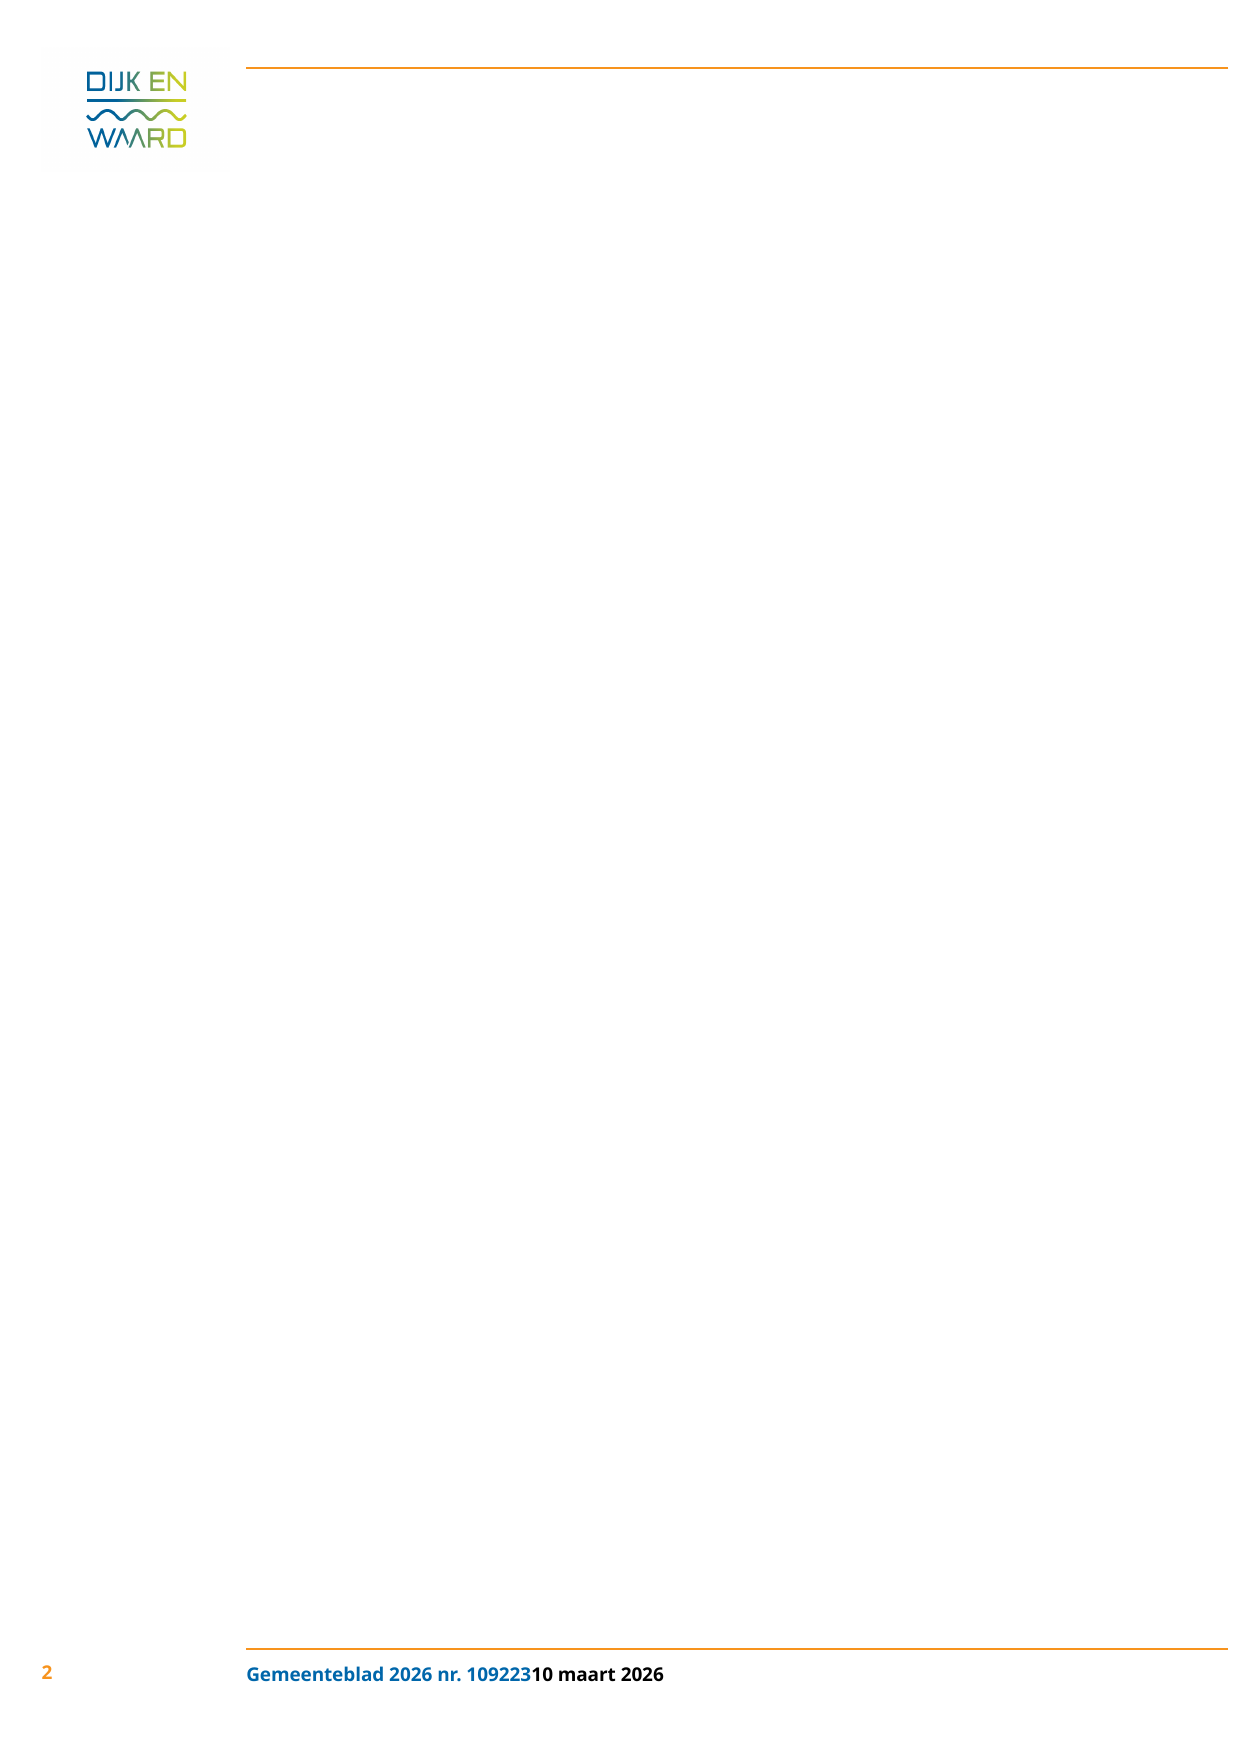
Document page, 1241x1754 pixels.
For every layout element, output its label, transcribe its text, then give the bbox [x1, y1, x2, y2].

text ﻿ [248, 196, 1152, 225]
picture [41, 47, 231, 172]
